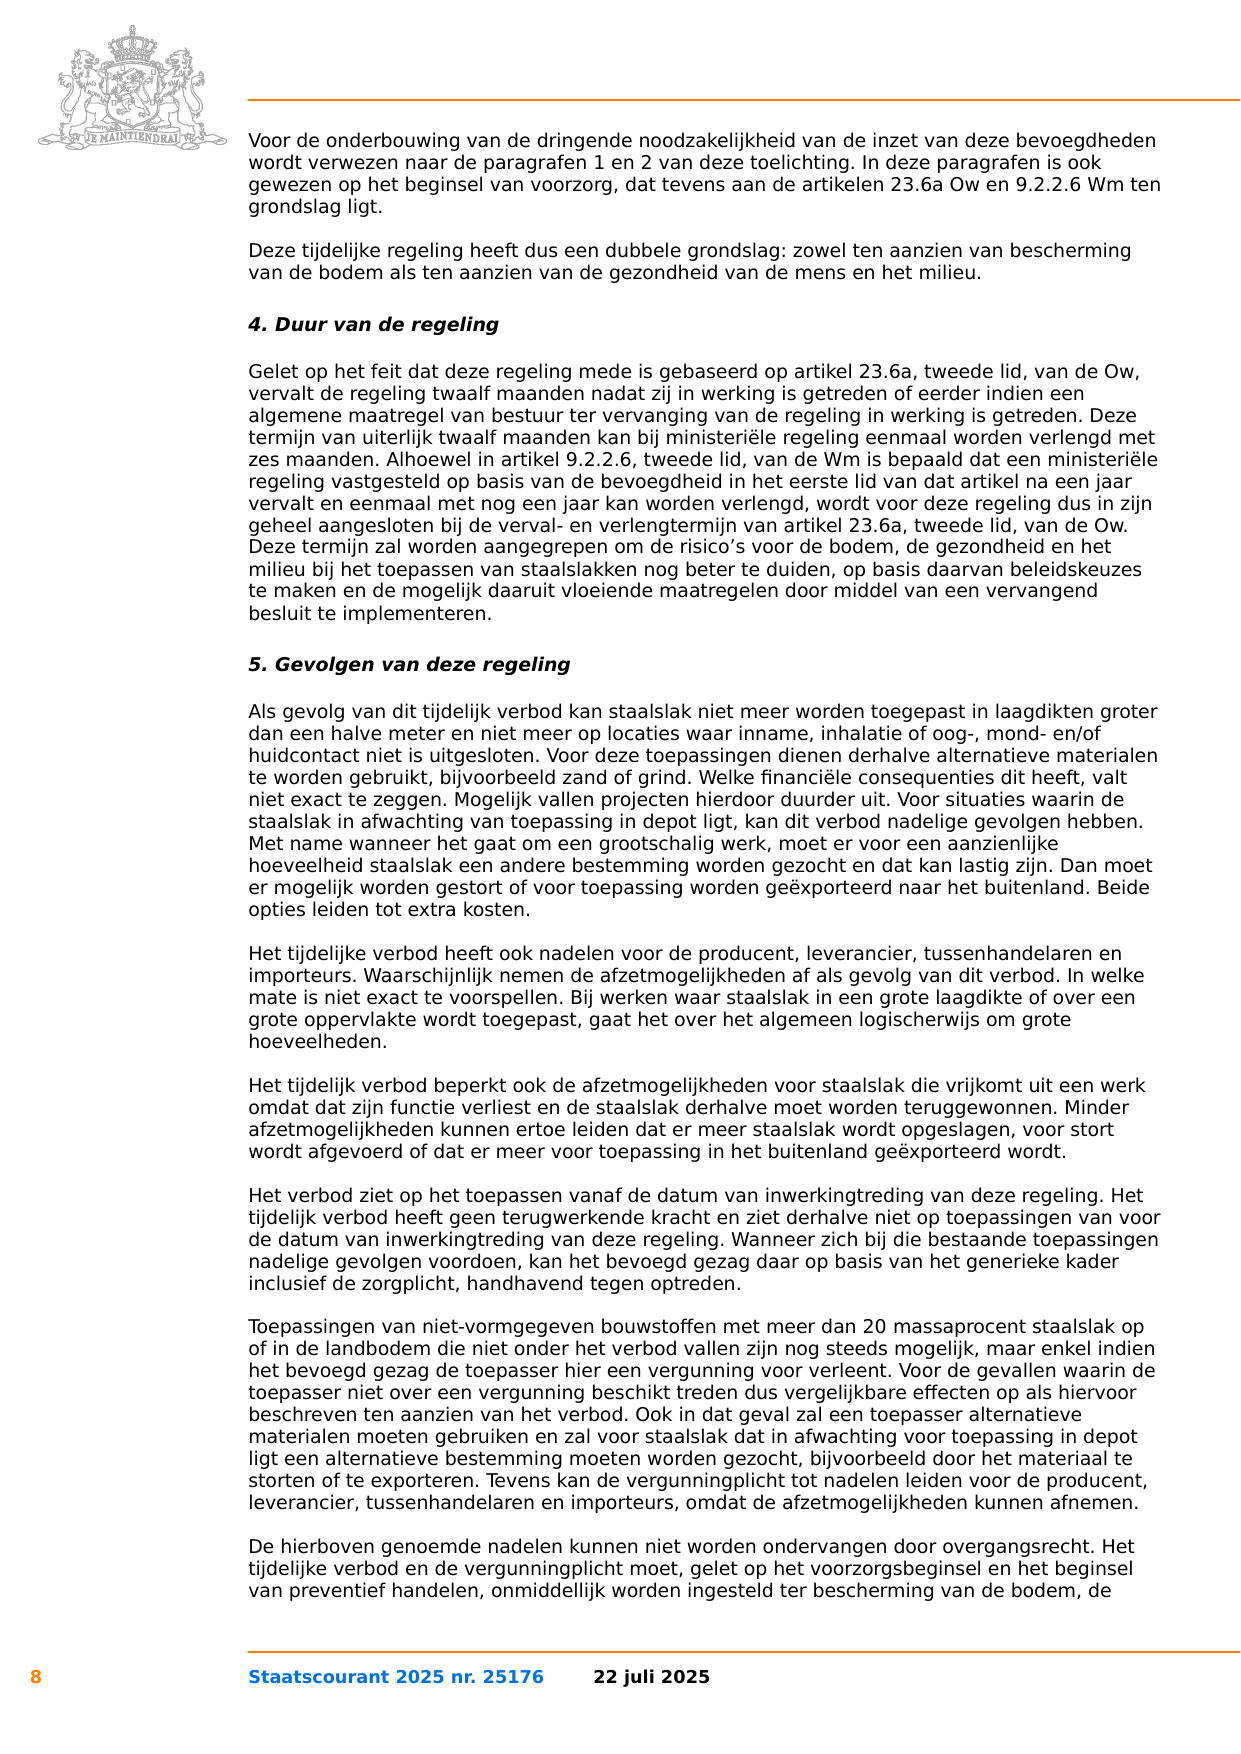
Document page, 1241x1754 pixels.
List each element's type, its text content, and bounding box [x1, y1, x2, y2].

text Het tijdelijke verbod heeft ook nadelen voor de producent, leverancier, tussenhandelaren en importeurs. Waarschijnlijk nemen de afzetmogelijkheden af als gevolg van dit verbod. In welke mate is niet exact te voorspellen. Bij werken waar staalslak in een grote laagdikte of over een grote oppervlakte wordt toegepast, gaat het over het algemeen logischerwijs om grote hoeveelheden. [248, 943, 1163, 1053]
text Gelet op het feit dat deze regeling mede is gebaseerd op artikel 23.6a, tweede lid, van de Ow, vervalt de regeling twaalf maanden nadat zij in werking is getreden of eerder indien een algemene maatregel van bestuur ter vervanging van de regeling in werking is getreden. Deze termijn van uiterlijk twaalf maanden kan bij ministeriële regeling eenmaal worden verlengd met zes maanden. Alhoewel in artikel 9.2.2.6, tweede lid, van de Wm is bepaald dat een ministeriële regeling vastgesteld op basis van de bevoegdheid in het eerste lid van dat artikel na een jaar vervalt en eenmaal met nog een jaar kan worden verlengd, wordt voor deze regeling dus in zijn geheel aangesloten bij de verval- en verlengtermijn van artikel 23.6a, tweede lid, van de Ow. Deze termijn zal worden aangegrepen om de risico’s voor de bodem, de gezondheid en het milieu bij het toepassen van staalslakken nog beter te duiden, op basis daarvan beleidskeuzes te maken en de mogelijk daaruit vloeiende maatregelen door middel van een vervangend besluit te implementeren. [248, 361, 1163, 624]
text Als gevolg van dit tijdelijk verbod kan staalslak niet meer worden toegepast in laagdikten groter dan een halve meter en niet meer op locaties waar inname, inhalatie of oog-, mond- en/of huidcontact niet is uitgesloten. Voor deze toepassingen dienen derhalve alternatieve materialen te worden gebruikt, bijvoorbeeld zand of grind. Welke financiële consequenties dit heeft, valt niet exact te zeggen. Mogelijk vallen projecten hierdoor duurder uit. Voor situaties waarin de staalslak in afwachting van toepassing in depot ligt, kan dit verbod nadelige gevolgen hebben. Met name wanneer het gaat om een grootschalig werk, moet er voor een aanzienlijke hoeveelheid staalslak een andere bestemming worden gezocht en dat kan lastig zijn. Dan moet er mogelijk worden gestort of voor toepassing worden geëxporteerd naar het buitenland. Beide opties leiden tot extra kosten. [248, 701, 1163, 921]
text Voor de onderbouwing van de dringende noodzakelijkheid van de inzet van deze bevoegdheden wordt verwezen naar de paragrafen 1 en 2 van deze toelichting. In deze paragrafen is ook gewezen op het beginsel van voorzorg, dat tevens aan de artikelen 23.6a Ow en 9.2.2.6 Wm ten grondslag ligt. [248, 130, 1163, 218]
subtitle 4. Duur van de regeling [248, 314, 1163, 336]
picture [38, 25, 227, 150]
text Toepassingen van niet-vormgegeven bouwstoffen met meer dan 20 massaprocent staalslak op of in de landbodem die niet onder het verbod vallen zijn nog steeds mogelijk, maar enkel indien het bevoegd gezag de toepasser hier een vergunning voor verleent. Voor de gevallen waarin de toepasser niet over een vergunning beschikt treden dus vergelijkbare effecten op als hiervoor beschreven ten aanzien van het verbod. Ook in dat geval zal een toepasser alternatieve materialen moeten gebruiken en zal voor staalslak dat in afwachting voor toepassing in depot ligt een alternatieve bestemming moeten worden gezocht, bijvoorbeeld door het materiaal te storten of te exporteren. Tevens kan de vergunningplicht tot nadelen leiden voor de producent, leverancier, tussenhandelaren en importeurs, omdat de afzetmogelijkheden kunnen afnemen. [248, 1316, 1163, 1514]
subtitle 5. Gevolgen van deze regeling [248, 654, 1163, 676]
text Het verbod ziet op het toepassen vanaf de datum van inwerkingtreding van deze regeling. Het tijdelijk verbod heeft geen terugwerkende kracht en ziet derhalve niet op toepassingen van voor de datum van inwerkingtreding van deze regeling. Wanneer zich bij die bestaande toepassingen nadelige gevolgen voordoen, kan het bevoegd gezag daar op basis van het generieke kader inclusief de zorgplicht, handhavend tegen optreden. [248, 1184, 1163, 1294]
text Deze tijdelijke regeling heeft dus een dubbele grondslag: zowel ten aanzien van bescherming van de bodem als ten aanzien van de gezondheid van de mens en het milieu. [248, 240, 1163, 284]
text Het tijdelijk verbod beperkt ook de afzetmogelijkheden voor staalslak die vrijkomt uit een werk omdat dat zijn functie verliest en de staalslak derhalve moet worden teruggewonnen. Minder afzetmogelijkheden kunnen ertoe leiden dat er meer staalslak wordt opgeslagen, voor stort wordt afgevoerd of dat er meer voor toepassing in het buitenland geëxporteerd wordt. [248, 1075, 1163, 1163]
text De hierboven genoemde nadelen kunnen niet worden ondervangen door overgangsrecht. Het tijdelijke verbod en de vergunningplicht moet, gelet op het voorzorgsbeginsel en het beginsel van preventief handelen, onmiddellijk worden ingesteld ter bescherming van de bodem, de [248, 1536, 1163, 1602]
